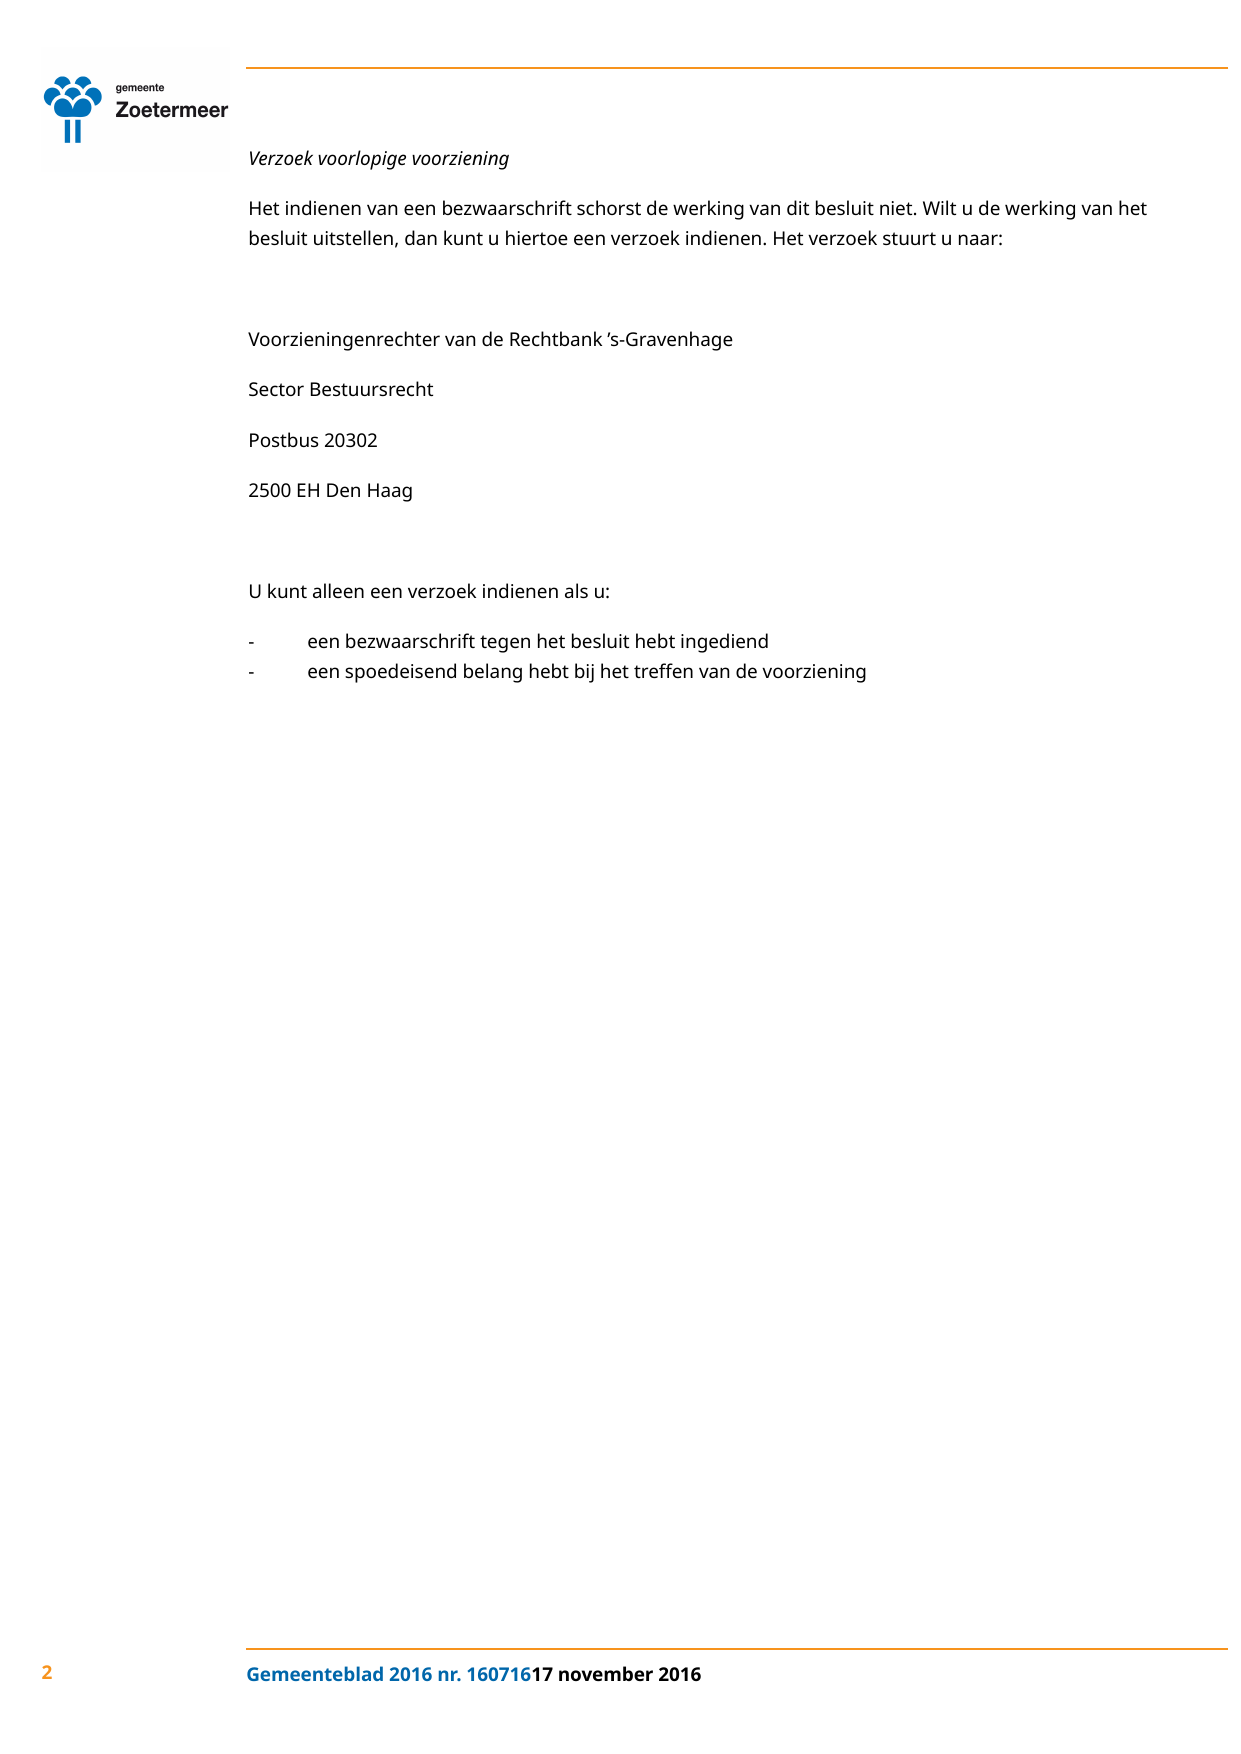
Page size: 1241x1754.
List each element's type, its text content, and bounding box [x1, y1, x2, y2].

text 2500 EH Den Haag [248, 477, 1152, 503]
list een bezwaarschrift tegen het besluit hebt ingediend [248, 628, 1152, 654]
picture [41, 47, 231, 172]
text Sector Bestuursrecht [248, 376, 1152, 402]
text Het indienen van een bezwaarschrift schorst de werking van dit besluit niet. Wilt u de werking van het besluit uitstellen, dan kunt u hiertoe een verzoek indienen. Het verzoek stuurt u naar: [248, 196, 1152, 251]
list een spoedeisend belang hebt bij het treffen van de voorziening [248, 658, 1152, 684]
text Postbus 20302 [248, 427, 1152, 453]
text Verzoek voorlopige voorziening [248, 145, 1152, 171]
text U kunt alleen een verzoek indienen als u: [248, 578, 1152, 604]
text Voorzieningenrechter van de Rechtbank ’s-Gravenhage [248, 326, 1152, 352]
